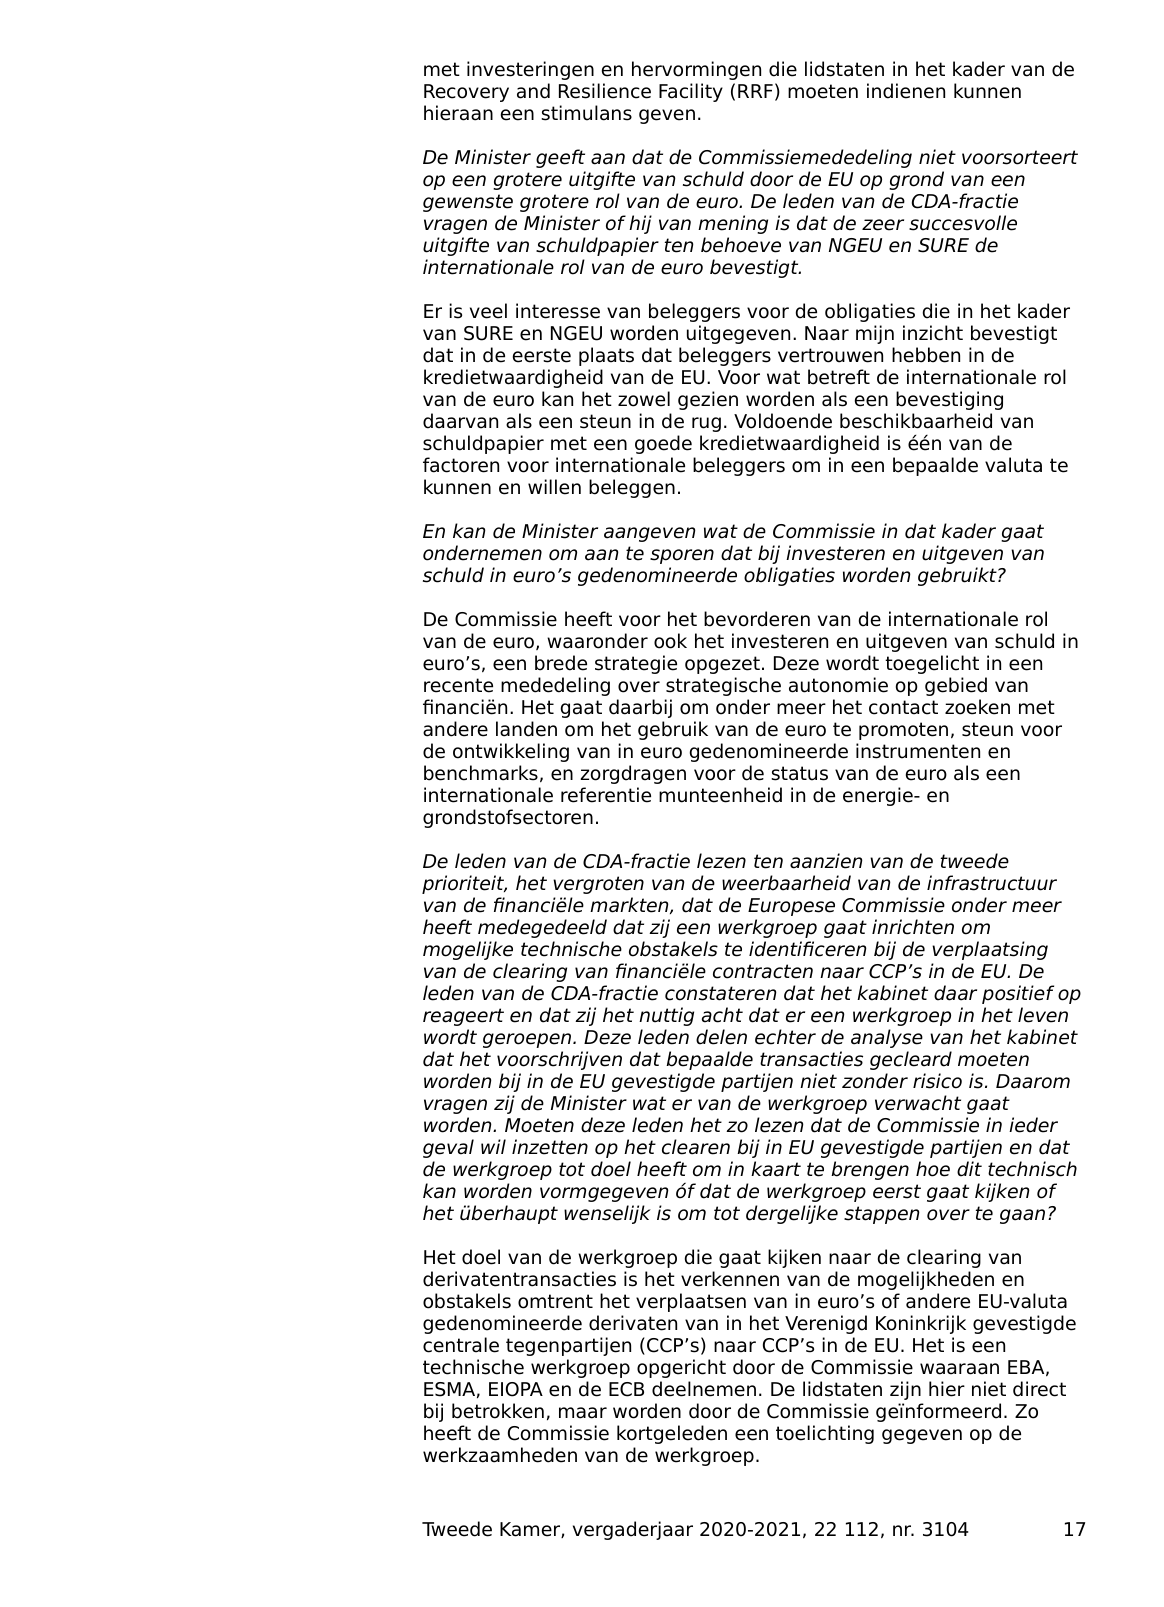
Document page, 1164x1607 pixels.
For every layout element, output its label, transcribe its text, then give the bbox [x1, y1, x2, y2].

text De leden van de CDA-fractie lezen ten aanzien van de tweede prioriteit, het vergroten van de weerbaarheid van de infrastructuur van de financiële markten, dat de Europese Commissie onder meer heeft medegedeeld dat zij een werkgroep gaat inrichten om mogelijke technische obstakels te identificeren bij de verplaatsing van de clearing van financiële contracten naar CCP’s in de EU. De leden van de CDA-fractie constateren dat het kabinet daar positief op reageert en dat zij het nuttig acht dat er een werkgroep in het leven wordt geroepen. Deze leden delen echter de analyse van het kabinet dat het voorschrijven dat bepaalde transacties gecleard moeten worden bij in de EU gevestigde partijen niet zonder risico is. Daarom vragen zij de Minister wat er van de werkgroep verwacht gaat worden. Moeten deze leden het zo lezen dat de Commissie in ieder geval wil inzetten op het clearen bij in EU gevestigde partijen en dat de werkgroep tot doel heeft om in kaart te brengen hoe dit technisch kan worden vormgegeven óf dat de werkgroep eerst gaat kijken of het überhaupt wenselijk is om tot dergelijke stappen over te gaan? [422, 851, 1087, 1225]
text En kan de Minister aangeven wat de Commissie in dat kader gaat ondernemen om aan te sporen dat bij investeren en uitgeven van schuld in euro’s gedenomineerde obligaties worden gebruikt? [422, 521, 1087, 587]
text De Commissie heeft voor het bevorderen van de internationale rol van de euro, waaronder ook het investeren en uitgeven van schuld in euro’s, een brede strategie opgezet. Deze wordt toegelicht in een recente mededeling over strategische autonomie op gebied van financiën. Het gaat daarbij om onder meer het contact zoeken met andere landen om het gebruik van de euro te promoten, steun voor de ontwikkeling van in euro gedenomineerde instrumenten en benchmarks, en zorgdragen voor de status van de euro als een internationale referentie munteenheid in de energie- en grondstofsectoren. [422, 609, 1087, 829]
text De Minister geeft aan dat de Commissiemededeling niet voorsorteert op een grotere uitgifte van schuld door de EU op grond van een gewenste grotere rol van de euro. De leden van de CDA-fractie vragen de Minister of hij van mening is dat de zeer succesvolle uitgifte van schuldpapier ten behoeve van NGEU en SURE de internationale rol van de euro bevestigt. [422, 147, 1087, 279]
text Het doel van de werkgroep die gaat kijken naar de clearing van derivatentransacties is het verkennen van de mogelijkheden en obstakels omtrent het verplaatsen van in euro’s of andere EU-valuta gedenomineerde derivaten van in het Verenigd Koninkrijk gevestigde centrale tegenpartijen (CCP’s) naar CCP’s in de EU. Het is een technische werkgroep opgericht door de Commissie waaraan EBA, ESMA, EIOPA en de ECB deelnemen. De lidstaten zijn hier niet direct bij betrokken, maar worden door de Commissie geïnformeerd. Zo heeft de Commissie kortgeleden een toelichting gegeven op de werkzaamheden van de werkgroep. [422, 1247, 1087, 1467]
text met investeringen en hervormingen die lidstaten in het kader van de Recovery and Resilience Facility (RRF) moeten indienen kunnen hieraan een stimulans geven. [422, 59, 1087, 125]
text Er is veel interesse van beleggers voor de obligaties die in het kader van SURE en NGEU worden uitgegeven. Naar mijn inzicht bevestigt dat in de eerste plaats dat beleggers vertrouwen hebben in de kredietwaardigheid van de EU. Voor wat betreft de internationale rol van de euro kan het zowel gezien worden als een bevestiging daarvan als een steun in de rug. Voldoende beschikbaarheid van schuldpapier met een goede kredietwaardigheid is één van de factoren voor internationale beleggers om in een bepaalde valuta te kunnen en willen beleggen. [422, 301, 1087, 499]
